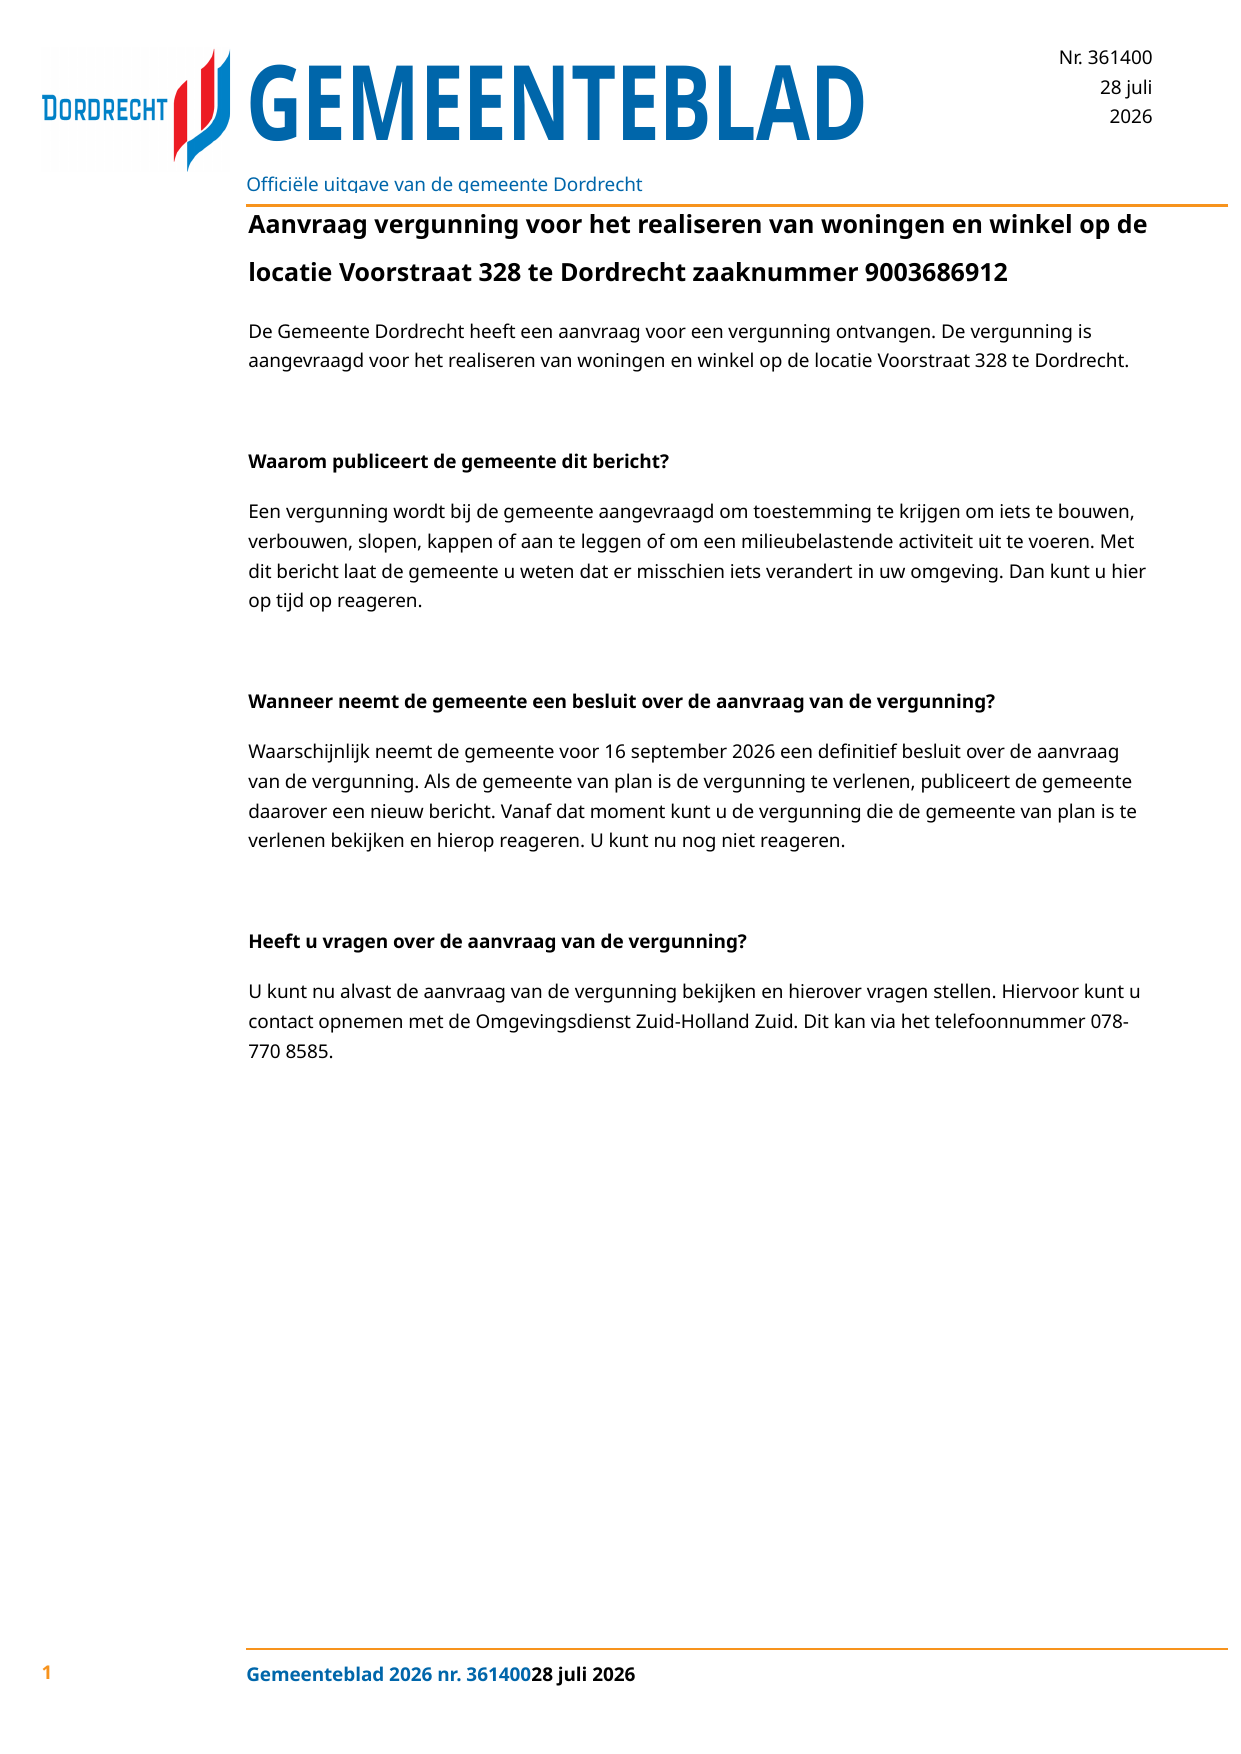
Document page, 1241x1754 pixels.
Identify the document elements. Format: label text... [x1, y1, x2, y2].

text Aanvraag vergunning voor het realiseren van woningen en winkel op de locatie Voorstraat 328 te Dordrecht zaaknummer 9003686912 [248, 207, 1152, 288]
text Een vergunning wordt bij de gemeente aangevraagd om toestemming te krijgen om iets te bouwen, verbouwen, slopen, kappen of aan te leggen of om een milieubelastende activiteit uit te voeren. Met dit bericht laat de gemeente u weten dat er misschien iets verandert in uw omgeving. Dan kunt u hier op tijd op reageren. [248, 499, 1152, 613]
picture [41, 47, 231, 172]
text Waarschijnlijk neemt de gemeente voor 16 september 2026 een definitief besluit over de aanvraag van de vergunning. Als de gemeente van plan is de vergunning te verlenen, publiceert de gemeente daarover een nieuw bericht. Vanaf dat moment kunt u de vergunning die de gemeente van plan is te verlenen bekijken en hierop reageren. U kunt nu nog niet reageren. [248, 739, 1152, 853]
text Heeft u vragen over de aanvraag van de vergunning? [248, 928, 1152, 954]
text Wanneer neemt de gemeente een besluit over de aanvraag van de vergunning? [248, 688, 1152, 714]
text U kunt nu alvast de aanvraag van de vergunning bekijken en hierover vragen stellen. Hiervoor kunt u contact opnemen met de Omgevingsdienst Zuid-Holland Zuid. Dit kan via het telefoonnummer 078-770 8585. [248, 979, 1152, 1064]
text Waarom publiceert de gemeente dit bericht? [248, 448, 1152, 474]
text De Gemeente Dordrecht heeft een aanvraag voor een vergunning ontvangen. De vergunning is aangevraagd voor het realiseren van woningen en winkel op de locatie Voorstraat 328 te Dordrecht. [248, 318, 1152, 373]
